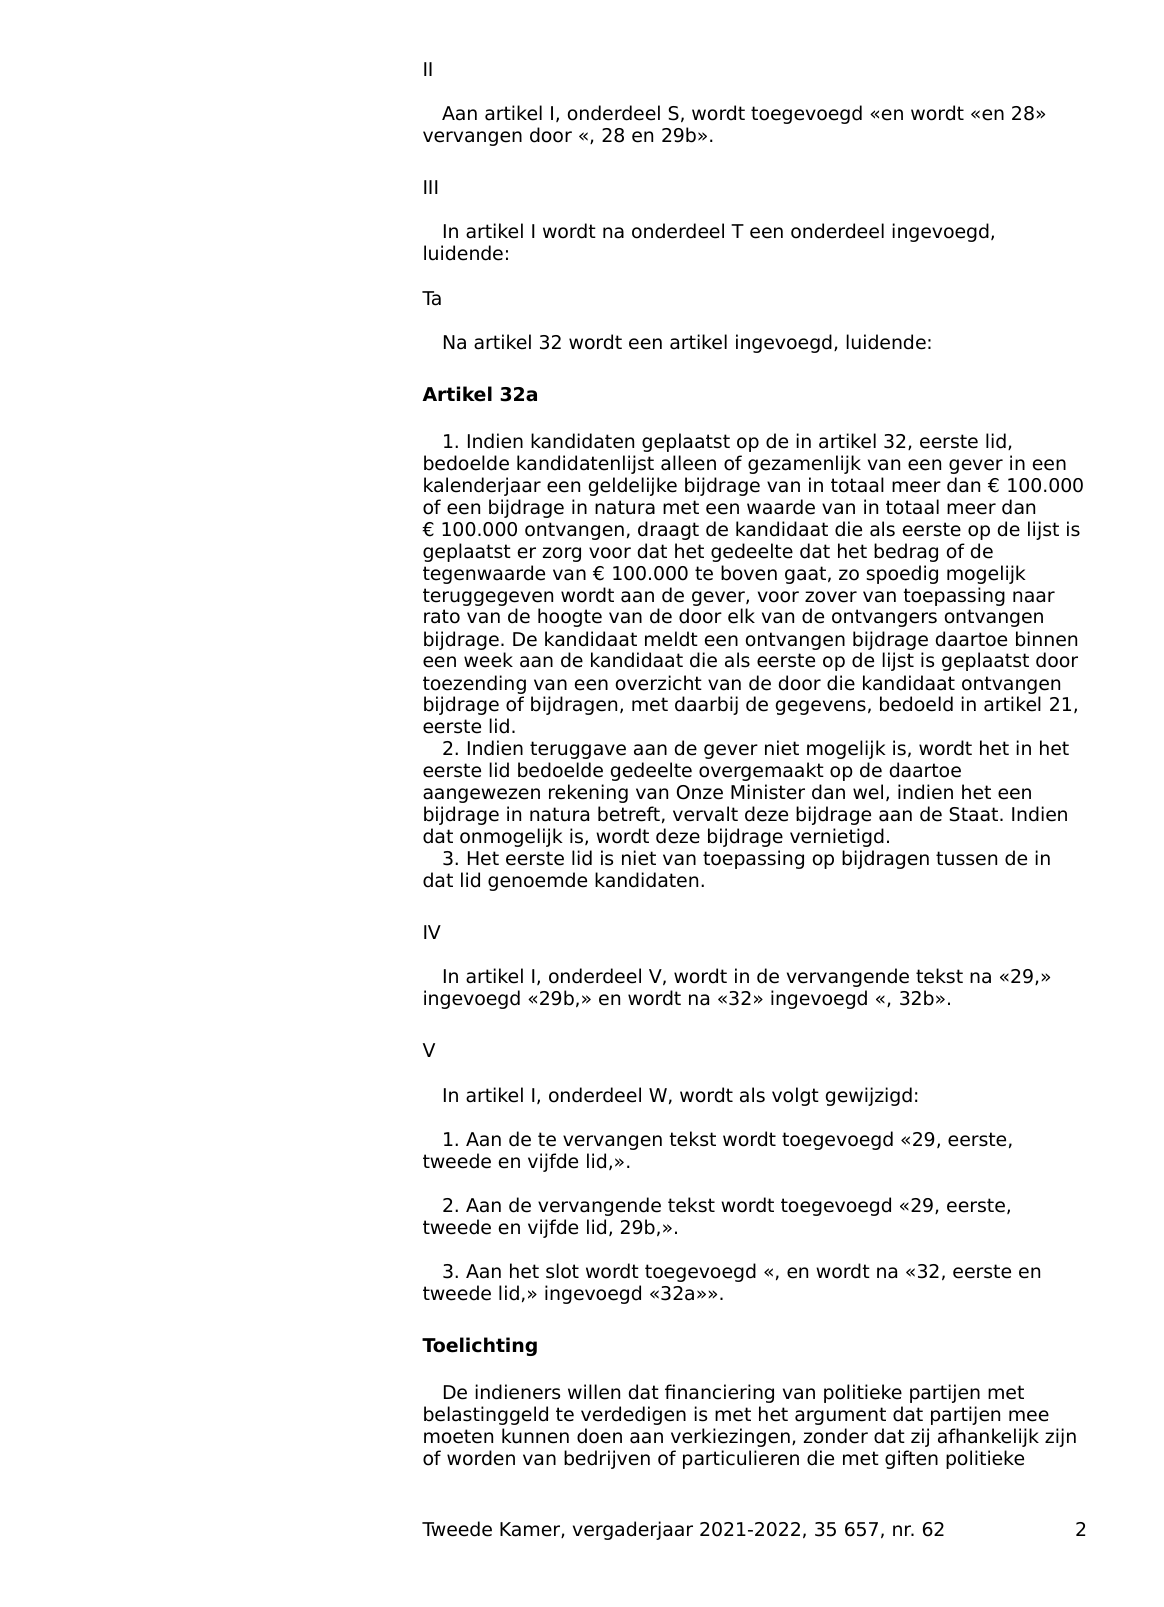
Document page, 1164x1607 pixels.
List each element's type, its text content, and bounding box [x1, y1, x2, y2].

subtitle IV [422, 922, 1087, 944]
subtitle Toelichting [422, 1335, 1087, 1357]
text Aan artikel I, onderdeel S, wordt toegevoegd «en wordt «en 28» vervangen door «, 28 en 29b». [422, 103, 1087, 147]
text In artikel I, onderdeel W, wordt als volgt gewijzigd: [422, 1084, 1087, 1106]
text 2. Aan de vervangende tekst wordt toegevoegd «29, eerste, tweede en vijfde lid, 29b,». [422, 1195, 1087, 1239]
text In artikel I, onderdeel V, wordt in de vervangende tekst na «29,» ingevoegd «29b,» en wordt na «32» ingevoegd «, 32b». [422, 966, 1087, 1010]
text 2. Indien teruggave aan de gever niet mogelijk is, wordt het in het eerste lid bedoelde gedeelte overgemaakt op de daartoe aangewezen rekening van Onze Minister dan wel, indien het een bijdrage in natura betreft, vervalt deze bijdrage aan de Staat. Indien dat onmogelijk is, wordt deze bijdrage vernietigd. [422, 738, 1087, 848]
text 3. Het eerste lid is niet van toepassing op bijdragen tussen de in dat lid genoemde kandidaten. [422, 848, 1087, 892]
subtitle III [422, 177, 1087, 199]
text 3. Aan het slot wordt toegevoegd «, en wordt na «32, eerste en tweede lid,» ingevoegd «32a»». [422, 1261, 1087, 1305]
subtitle V [422, 1040, 1087, 1062]
text De indieners willen dat financiering van politieke partijen met belastinggeld te verdedigen is met het argument dat partijen mee moeten kunnen doen aan verkiezingen, zonder dat zij afhankelijk zijn of worden van bedrijven of particulieren die met giften politieke [422, 1382, 1087, 1470]
text Na artikel 32 wordt een artikel ingevoegd, luidende: [422, 332, 1087, 354]
subtitle Artikel 32a [422, 384, 1087, 406]
text 1. Aan de te vervangen tekst wordt toegevoegd «29, eerste, tweede en vijfde lid,». [422, 1129, 1087, 1173]
text In artikel I wordt na onderdeel T een onderdeel ingevoegd, luidende: [422, 221, 1087, 265]
subtitle II [422, 59, 1087, 81]
text 1. Indien kandidaten geplaatst op de in artikel 32, eerste lid, bedoelde kandidatenlijst alleen of gezamenlijk van een gever in een kalenderjaar een geldelijke bijdrage van in totaal meer dan € 100.000 of een bijdrage in natura met een waarde van in totaal meer dan € 100.000 ontvangen, draagt de kandidaat die als eerste op de lijst is geplaatst er zorg voor dat het gedeelte dat het bedrag of de tegenwaarde van € 100.000 te boven gaat, zo spoedig mogelijk teruggegeven wordt aan de gever, voor zover van toepassing naar rato van de hoogte van de door elk van de ontvangers ontvangen bijdrage. De kandidaat meldt een ontvangen bijdrage daartoe binnen een week aan de kandidaat die als eerste op de lijst is geplaatst door toezending van een overzicht van de door die kandidaat ontvangen bijdrage of bijdragen, met daarbij de gegevens, bedoeld in artikel 21, eerste lid. [422, 431, 1087, 738]
text Ta [422, 287, 1087, 309]
